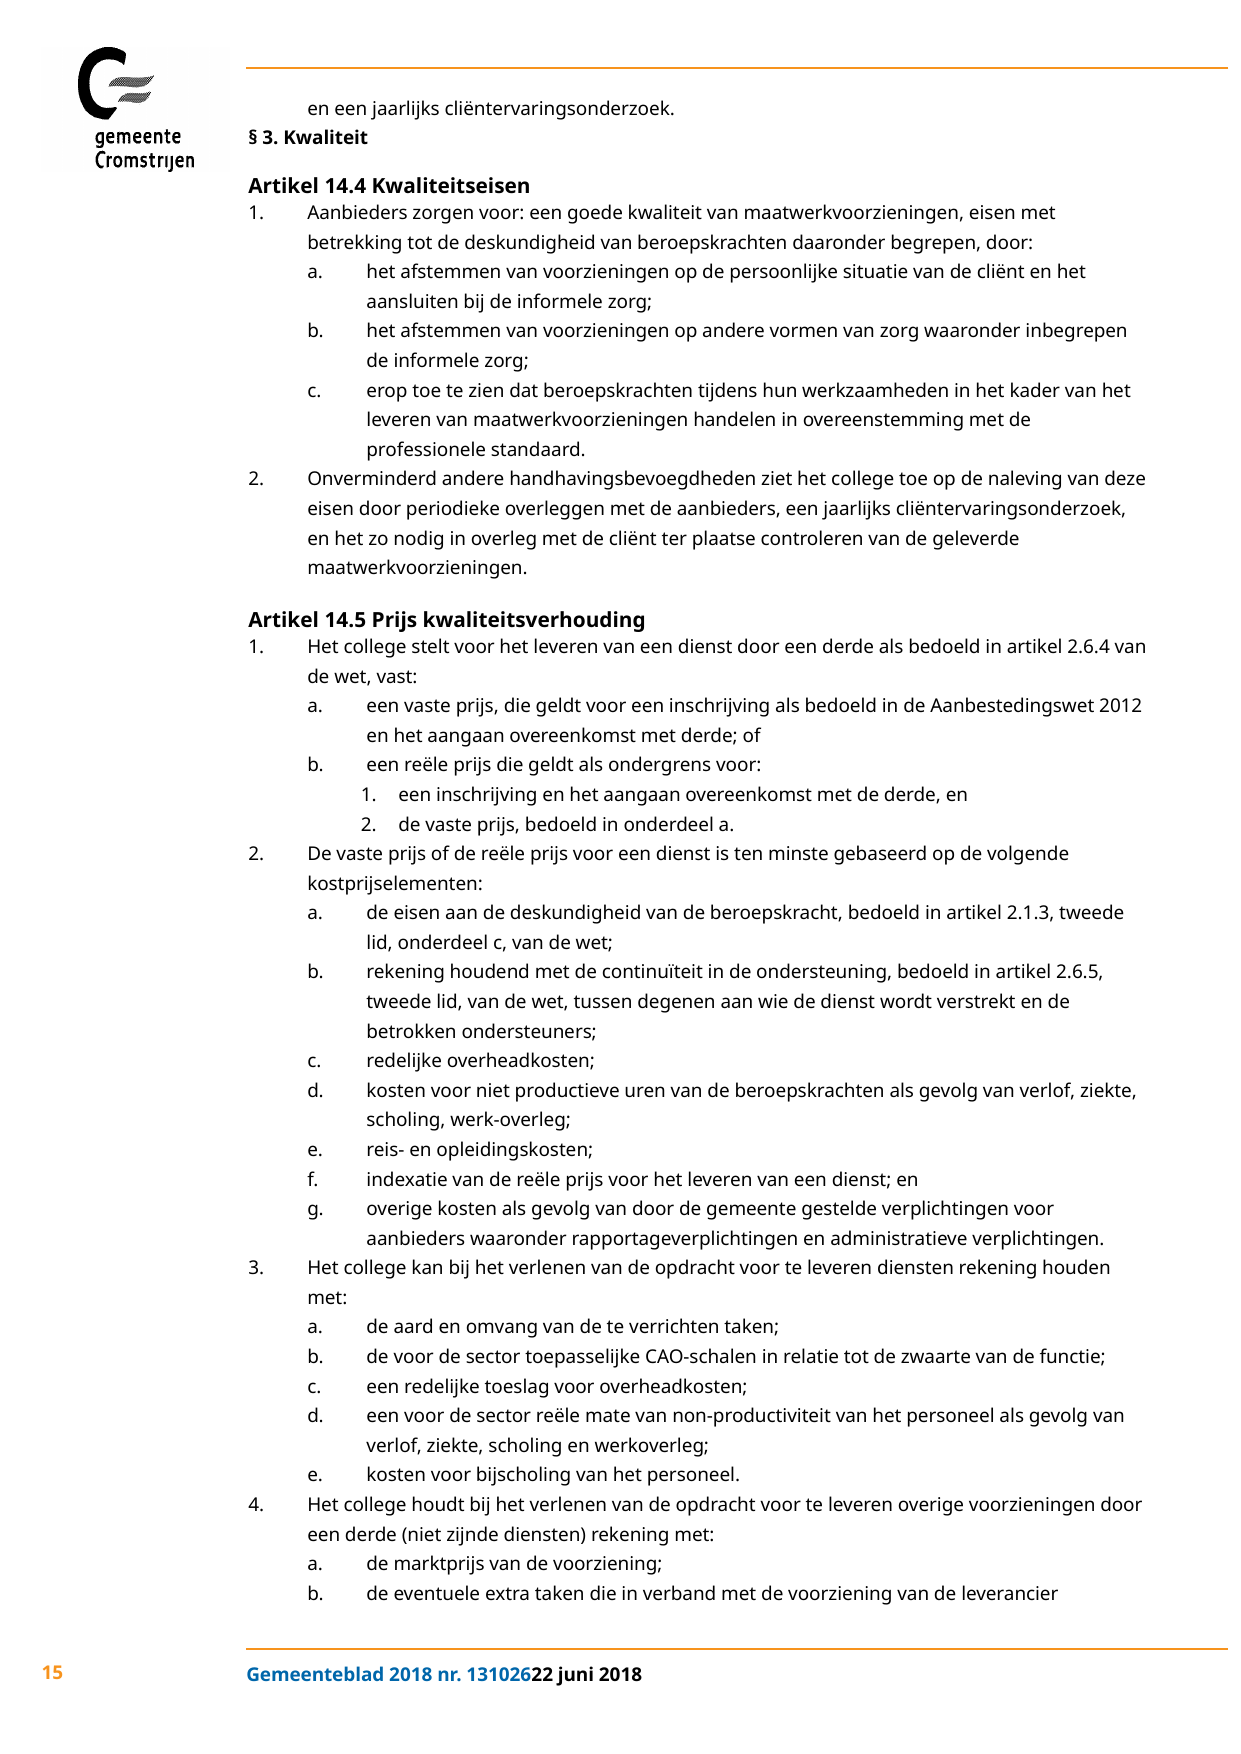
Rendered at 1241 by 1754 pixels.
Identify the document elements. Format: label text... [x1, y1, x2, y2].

text Artikel 14.5 Prijs kwaliteitsverhouding [248, 605, 1152, 633]
list Het college kan bij het verlenen van de opdracht voor te leveren diensten rekening houden met: [248, 1254, 1152, 1310]
list het afstemmen van voorzieningen op de persoonlijke situatie van de cliënt en het aansluiten bij de informele zorg; [307, 258, 1152, 314]
list Aanbieders zorgen voor: een goede kwaliteit van maatwerkvoorzieningen, eisen met betrekking tot de deskundigheid van beroepskrachten daaronder begrepen, door: [248, 199, 1152, 255]
list rekening houdend met de continuïteit in de ondersteuning, bedoeld in artikel 2.6.5, tweede lid, van de wet, tussen degenen aan wie de dienst wordt verstrekt en de betrokken ondersteuners; [307, 959, 1152, 1043]
list kosten voor bijscholing van het personeel. [307, 1462, 1152, 1487]
list een inschrijving en het aangaan overeenkomst met de derde, en [361, 781, 1152, 807]
list overige kosten als gevolg van door de gemeente gestelde verplichtingen voor aanbieders waaronder rapportageverplichtingen en administratieve verplichtingen. [307, 1195, 1152, 1251]
list De vaste prijs of de reële prijs voor een dienst is ten minste gebaseerd op de volgende kostprijselementen: [248, 840, 1152, 896]
list de marktprijs van de voorziening; [307, 1550, 1152, 1576]
list de eventuele extra taken die in verband met de voorziening van de leverancier [307, 1580, 1152, 1606]
picture [41, 47, 231, 172]
list de aard en omvang van de te verrichten taken; [307, 1314, 1152, 1339]
list reis- en opleidingskosten; [307, 1136, 1152, 1162]
text Artikel 14.4 Kwaliteitseisen [248, 171, 1152, 199]
list Onverminderd andere handhavingsbevoegdheden ziet het college toe op de naleving van deze eisen door periodieke overleggen met de aanbieders, een jaarlijks cliëntervaringsonderzoek, en het zo nodig in overleg met de cliënt ter plaatse controleren van de geleverde maatwerkvoorzieningen. [248, 466, 1152, 580]
list het afstemmen van voorzieningen op andere vormen van zorg waaronder inbegrepen de informele zorg; [307, 318, 1152, 373]
list erop toe te zien dat beroepskrachten tijdens hun werkzaamheden in het kader van het leveren van maatwerkvoorzieningen handelen in overeenstemming met de professionele standaard. [307, 377, 1152, 462]
list de voor de sector toepasselijke CAO-schalen in relatie tot de zwaarte van de functie; [307, 1343, 1152, 1369]
list de vaste prijs, bedoeld in onderdeel a. [361, 811, 1152, 836]
list indexatie van de reële prijs voor het leveren van een dienst; en [307, 1166, 1152, 1191]
list kosten voor niet productieve uren van de beroepskrachten als gevolg van verlof, ziekte, scholing, werk-overleg; [307, 1077, 1152, 1132]
list en een jaarlijks cliëntervaringsonderzoek. [248, 95, 1152, 121]
text § 3. Kwaliteit [248, 124, 1152, 150]
list een voor de sector reële mate van non-productiviteit van het personeel als gevolg van verlof, ziekte, scholing en werkoverleg; [307, 1402, 1152, 1458]
list een vaste prijs, die geldt voor een inschrijving als bedoeld in de Aanbestedingswet 2012 en het aangaan overeenkomst met derde; of [307, 692, 1152, 748]
list een reële prijs die geldt als ondergrens voor: [307, 752, 1152, 777]
list Het college houdt bij het verlenen van de opdracht voor te leveren overige voorzieningen door een derde (niet zijnde diensten) rekening met: [248, 1491, 1152, 1546]
list de eisen aan de deskundigheid van de beroepskracht, bedoeld in artikel 2.1.3, tweede lid, onderdeel c, van de wet; [307, 899, 1152, 955]
list Het college stelt voor het leveren van een dienst door een derde als bedoeld in artikel 2.6.4 van de wet, vast: [248, 633, 1152, 688]
list redelijke overheadkosten; [307, 1047, 1152, 1073]
list een redelijke toeslag voor overheadkosten; [307, 1373, 1152, 1398]
